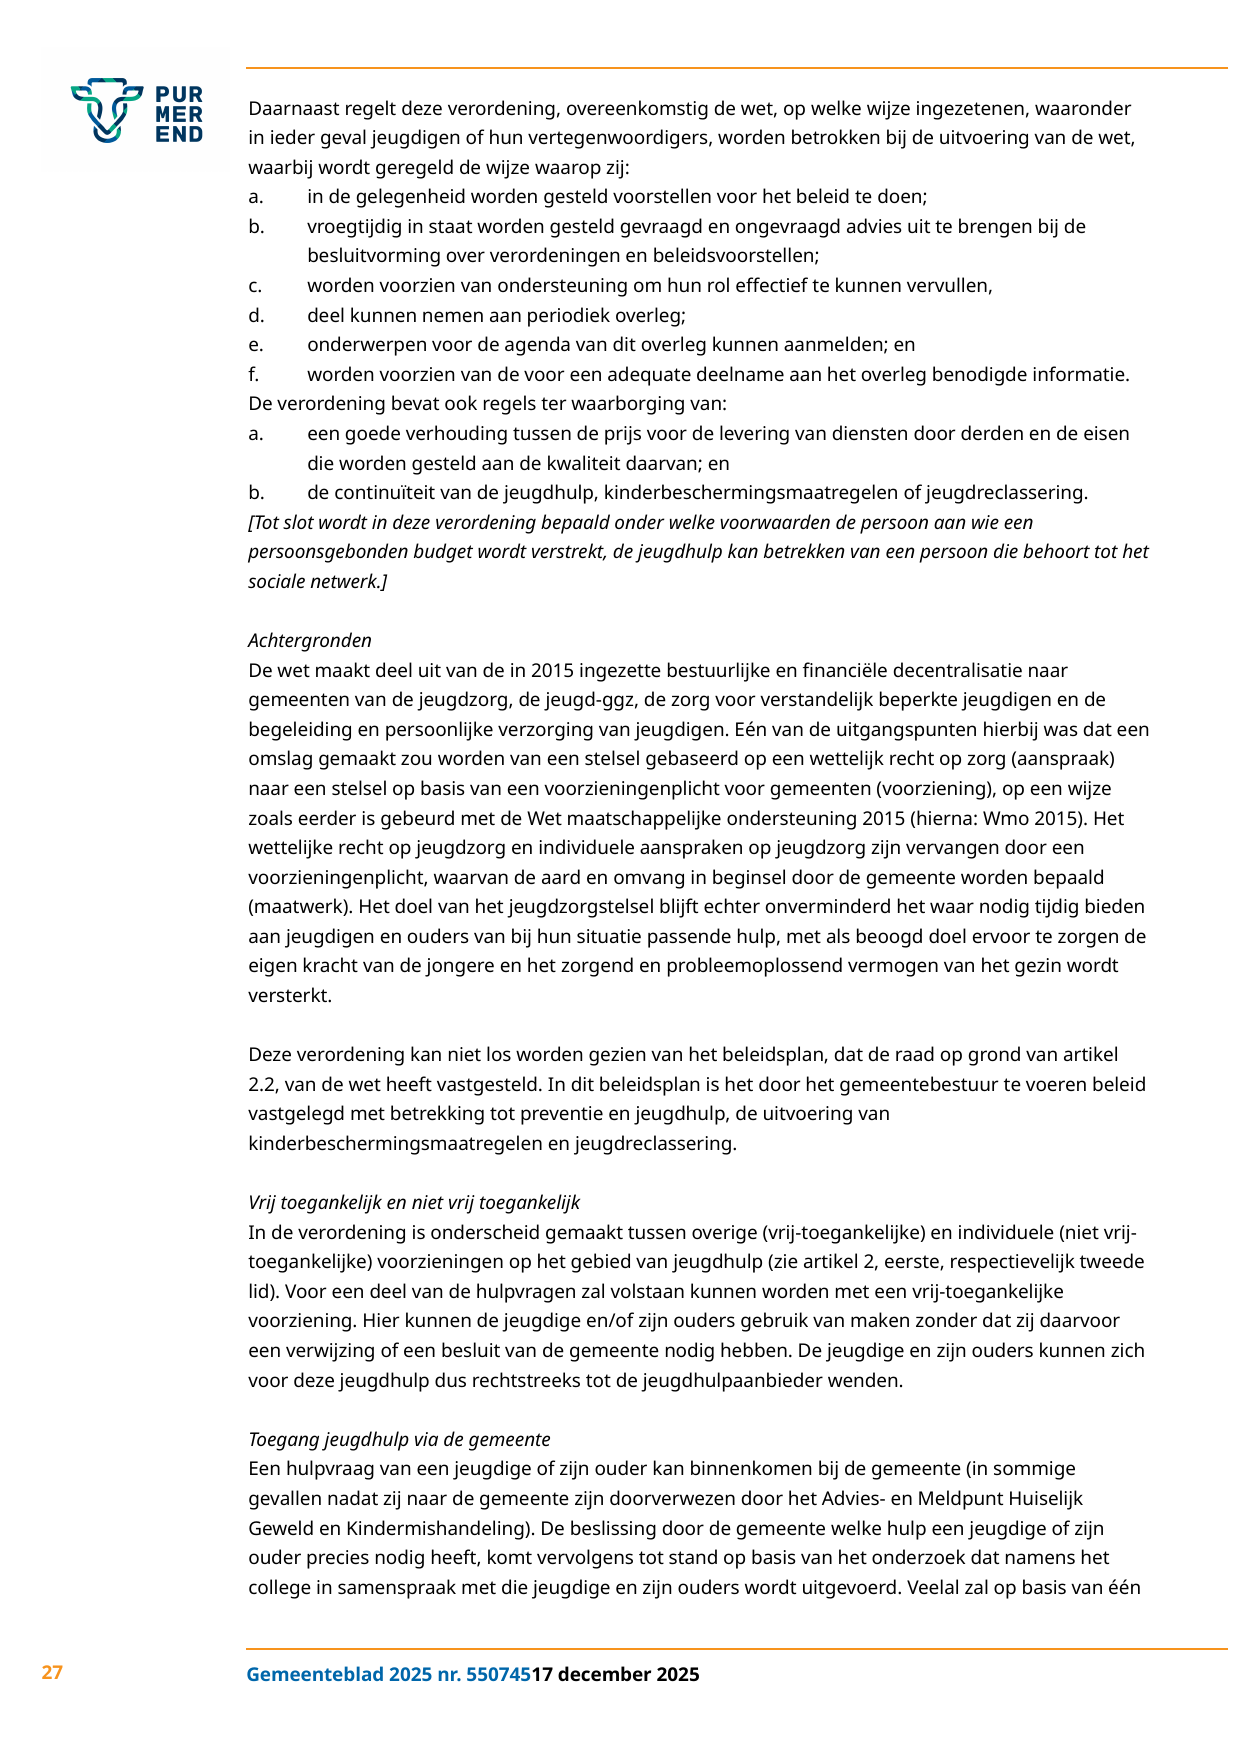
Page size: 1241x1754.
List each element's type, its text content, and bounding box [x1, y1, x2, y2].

list de continuïteit van de jeugdhulp, kinderbeschermingsmaatregelen of jeugdreclassering. [248, 479, 1152, 505]
text In de verordening is onderscheid gemaakt tussen overige (vrij-toegankelijke) en individuele (niet vrij-toegankelijke) voorzieningen op het gebied van jeugdhulp (zie artikel 2, eerste, respectievelijk tweede lid). Voor een deel van de hulpvragen zal volstaan kunnen worden met een vrij-toegankelijke voorziening. Hier kunnen de jeugdige en/of zijn ouders gebruik van maken zonder dat zij daarvoor een verwijzing of een besluit van de gemeente nodig hebben. De jeugdige en zijn ouders kunnen zich voor deze jeugdhulp dus rechtstreeks tot de jeugdhulpaanbieder wenden. [248, 1219, 1152, 1393]
list vroegtijdig in staat worden gesteld gevraagd en ongevraagd advies uit te brengen bij de besluitvorming over verordeningen en beleidsvoorstellen; [248, 213, 1152, 268]
text Daarnaast regelt deze verordening, overeenkomstig de wet, op welke wijze ingezetenen, waaronder in ieder geval jeugdigen of hun vertegenwoordigers, worden betrokken bij de uitvoering van de wet, waarbij wordt geregeld de wijze waarop zij: [248, 95, 1152, 180]
picture [41, 47, 231, 172]
list een goede verhouding tussen de prijs voor de levering van diensten door derden en de eisen die worden gesteld aan de kwaliteit daarvan; en [248, 420, 1152, 476]
text De verordening bevat ook regels ter waarborging van: [248, 391, 1152, 416]
text Vrij toegankelijk en niet vrij toegankelijk [248, 1189, 1152, 1215]
text Toegang jeugdhulp via de gemeente [248, 1426, 1152, 1452]
list worden voorzien van de voor een adequate deelname aan het overleg benodigde informatie. [248, 361, 1152, 387]
text Achtergronden [248, 627, 1152, 653]
list in de gelegenheid worden gesteld voorstellen voor het beleid te doen; [248, 183, 1152, 209]
list worden voorzien van ondersteuning om hun rol effectief te kunnen vervullen, [248, 272, 1152, 298]
list deel kunnen nemen aan periodiek overleg; [248, 302, 1152, 328]
list onderwerpen voor de agenda van dit overleg kunnen aanmelden; en [248, 331, 1152, 357]
text De wet maakt deel uit van de in 2015 ingezette bestuurlijke en financiële decentralisatie naar gemeenten van de jeugdzorg, de jeugd-ggz, de zorg voor verstandelijk beperkte jeugdigen en de begeleiding en persoonlijke verzorging van jeugdigen. Eén van de uitgangspunten hierbij was dat een omslag gemaakt zou worden van een stelsel gebaseerd op een wettelijk recht op zorg (aanspraak) naar een stelsel op basis van een voorzieningenplicht voor gemeenten (voorziening), op een wijze zoals eerder is gebeurd met de Wet maatschappelijke ondersteuning 2015 (hierna: Wmo 2015). Het wettelijke recht op jeugdzorg en individuele aanspraken op jeugdzorg zijn vervangen door een voorzieningenplicht, waarvan de aard en omvang in beginsel door de gemeente worden bepaald (maatwerk). Het doel van het jeugdzorgstelsel blijft echter onverminderd het waar nodig tijdig bieden aan jeugdigen en ouders van bij hun situatie passende hulp, met als beoogd doel ervoor te zorgen de eigen kracht van de jongere en het zorgend en probleemoplossend vermogen van het gezin wordt versterkt. [248, 657, 1152, 1008]
text Een hulpvraag van een jeugdige of zijn ouder kan binnenkomen bij de gemeente (in sommige gevallen nadat zij naar de gemeente zijn doorverwezen door het Advies- en Meldpunt Huiselijk Geweld en Kindermishandeling). De beslissing door de gemeente welke hulp een jeugdige of zijn ouder precies nodig heeft, komt vervolgens tot stand op basis van het onderzoek dat namens het college in samenspraak met die jeugdige en zijn ouders wordt uitgevoerd. Veelal zal op basis van één [248, 1456, 1152, 1600]
text [Tot slot wordt in deze verordening bepaald onder welke voorwaarden de persoon aan wie een persoonsgebonden budget wordt verstrekt, de jeugdhulp kan betrekken van een persoon die behoort tot het sociale netwerk.] [248, 509, 1152, 594]
text Deze verordening kan niet los worden gezien van het beleidsplan, dat de raad op grond van artikel 2.2, van de wet heeft vastgesteld. In dit beleidsplan is het door het gemeentebestuur te voeren beleid vastgelegd met betrekking tot preventie en jeugdhulp, de uitvoering van kinderbeschermingsmaatregelen en jeugdreclassering. [248, 1041, 1152, 1156]
